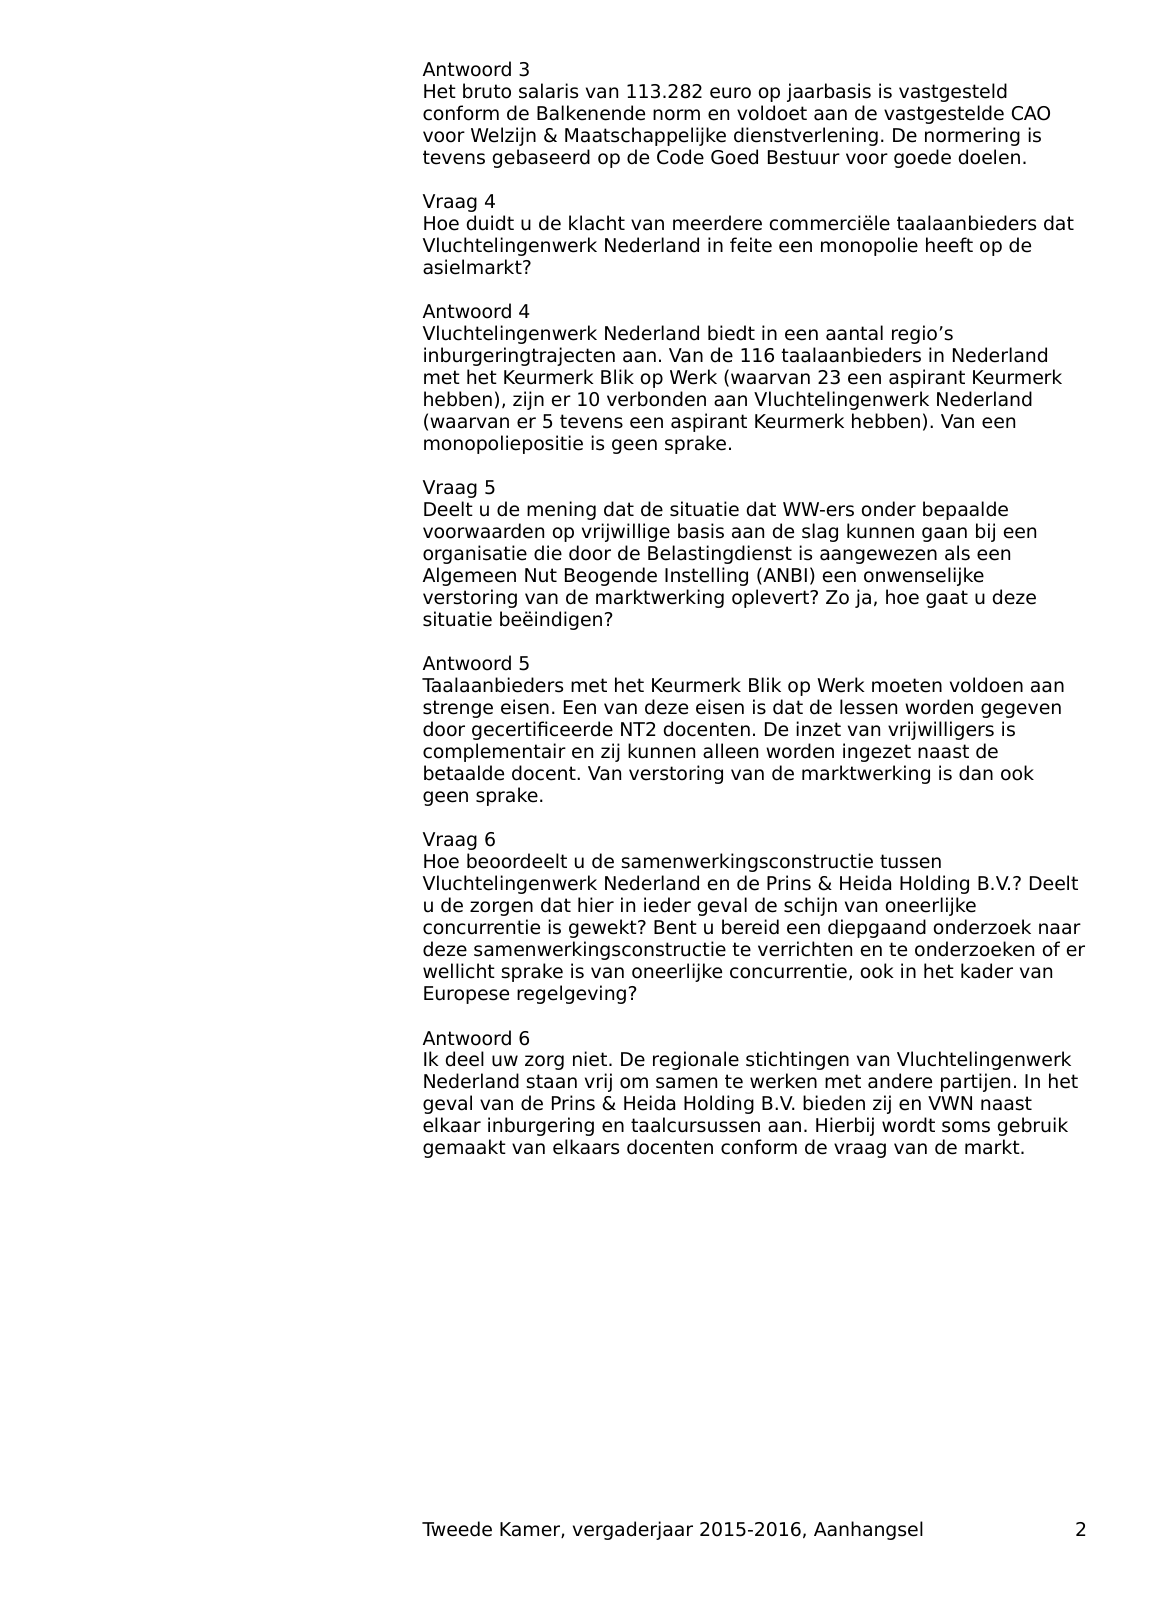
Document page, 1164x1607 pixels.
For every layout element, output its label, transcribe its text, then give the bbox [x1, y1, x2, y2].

text Hoe duidt u de klacht van meerdere commerciële taalaanbieders dat Vluchtelingenwerk Nederland in feite een monopolie heeft op de asielmarkt? [422, 213, 1087, 279]
text Vraag 6 [422, 829, 1087, 851]
text Antwoord 6 [422, 1027, 1087, 1049]
text Vluchtelingenwerk Nederland biedt in een aantal regio’s inburgeringtrajecten aan. Van de 116 taalaanbieders in Nederland met het Keurmerk Blik op Werk (waarvan 23 een aspirant Keurmerk hebben), zijn er 10 verbonden aan Vluchtelingenwerk Nederland (waarvan er 5 tevens een aspirant Keurmerk hebben). Van een monopoliepositie is geen sprake. [422, 323, 1087, 455]
text Hoe beoordeelt u de samenwerkingsconstructie tussen Vluchtelingenwerk Nederland en de Prins & Heida Holding B.V.? Deelt u de zorgen dat hier in ieder geval de schijn van oneerlijke concurrentie is gewekt? Bent u bereid een diepgaand onderzoek naar deze samenwerkingsconstructie te verrichten en te onderzoeken of er wellicht sprake is van oneerlijke concurrentie, ook in het kader van Europese regelgeving? [422, 851, 1087, 1005]
text Antwoord 3 [422, 59, 1087, 81]
text Ik deel uw zorg niet. De regionale stichtingen van Vluchtelingenwerk Nederland staan vrij om samen te werken met andere partijen. In het geval van de Prins & Heida Holding B.V. bieden zij en VWN naast elkaar inburgering en taalcursussen aan. Hierbij wordt soms gebruik gemaakt van elkaars docenten conform de vraag van de markt. [422, 1049, 1087, 1159]
text Vraag 5 [422, 477, 1087, 499]
text Taalaanbieders met het Keurmerk Blik op Werk moeten voldoen aan strenge eisen. Een van deze eisen is dat de lessen worden gegeven door gecertificeerde NT2 docenten. De inzet van vrijwilligers is complementair en zij kunnen alleen worden ingezet naast de betaalde docent. Van verstoring van de marktwerking is dan ook geen sprake. [422, 675, 1087, 807]
text Antwoord 5 [422, 653, 1087, 675]
text Vraag 4 [422, 191, 1087, 213]
text Het bruto salaris van 113.282 euro op jaarbasis is vastgesteld conform de Balkenende norm en voldoet aan de vastgestelde CAO voor Welzijn & Maatschappelijke dienstverlening. De normering is tevens gebaseerd op de Code Goed Bestuur voor goede doelen. [422, 81, 1087, 169]
text Antwoord 4 [422, 301, 1087, 323]
text Deelt u de mening dat de situatie dat WW-ers onder bepaalde voorwaarden op vrijwillige basis aan de slag kunnen gaan bij een organisatie die door de Belastingdienst is aangewezen als een Algemeen Nut Beogende Instelling (ANBI) een onwenselijke verstoring van de marktwerking oplevert? Zo ja, hoe gaat u deze situatie beëindigen? [422, 499, 1087, 631]
